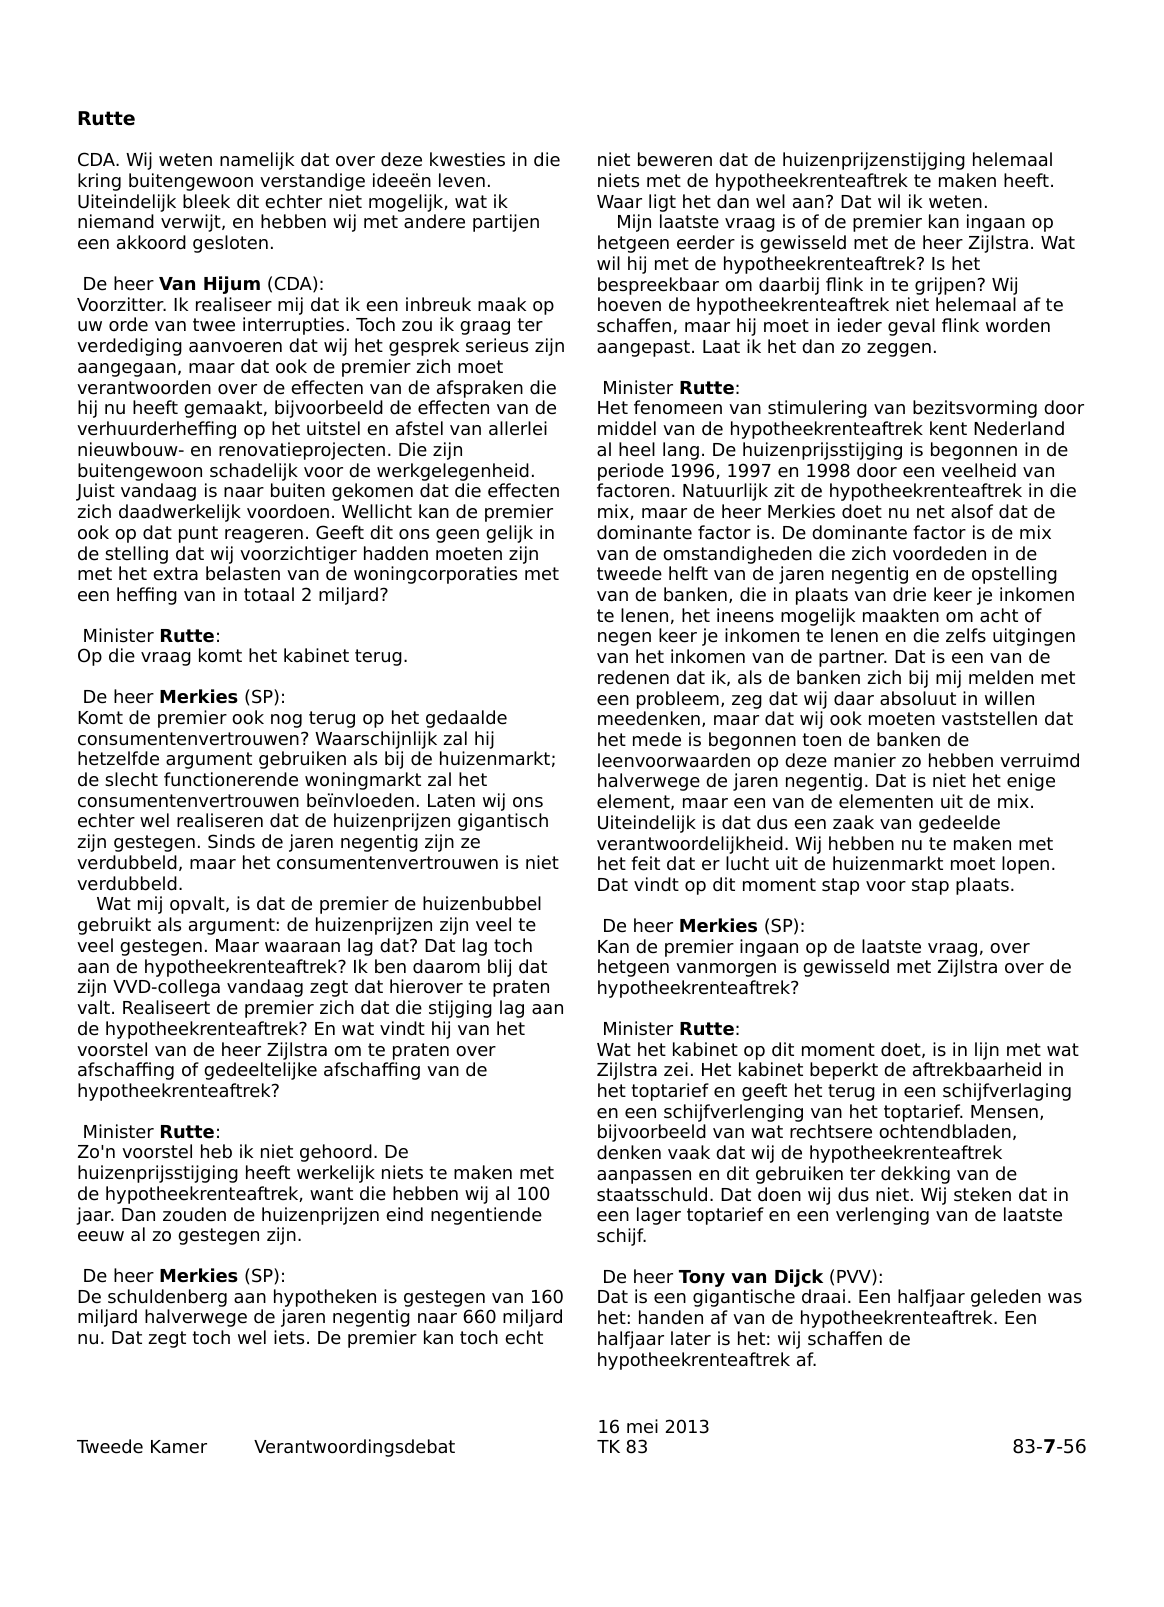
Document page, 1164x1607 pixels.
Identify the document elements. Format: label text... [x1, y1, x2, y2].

text Dat is een gigantische draai. Een halfjaar geleden was het: handen af van de hypotheekrenteaftrek. Een halfjaar later is het: wij schaffen de hypotheekrenteaftrek af. [596, 1287, 1087, 1370]
text Mijn laatste vraag is of de premier kan ingaan op hetgeen eerder is gewisseld met de heer Zijlstra. Wat wil hij met de hypotheekrenteaftrek? Is het bespreekbaar om daarbij flink in te grijpen? Wij hoeven de hypotheekrenteaftrek niet helemaal af te schaffen, maar hij moet in ieder geval flink worden aangepast. Laat ik het dan zo zeggen. [596, 212, 1087, 357]
text De heer Van Hijum (CDA): [77, 274, 567, 294]
text De heer Tony van Dijck (PVV): [596, 1267, 1087, 1287]
text Komt de premier ook nog terug op het gedaalde consumentenvertrouwen? Waarschijnlijk zal hij hetzelfde argument gebruiken als bij de huizenmarkt; de slecht functionerende woningmarkt zal het consumentenvertrouwen beïnvloeden. Laten wij ons echter wel realiseren dat de huizenprijzen gigantisch zijn gestegen. Sinds de jaren negentig zijn ze verdubbeld, maar het consumentenvertrouwen is niet verdubbeld. [77, 708, 567, 894]
text De heer Merkies (SP): [596, 916, 1087, 936]
text Minister Rutte: [77, 1122, 567, 1142]
text Minister Rutte: [596, 1019, 1087, 1039]
text Op die vraag komt het kabinet terug. [77, 646, 567, 667]
text Minister Rutte: [77, 626, 567, 646]
text De heer Merkies (SP): [77, 687, 567, 708]
text De schuldenberg aan hypotheken is gestegen van 160 miljard halverwege de jaren negentig naar 660 miljard nu. Dat zegt toch wel iets. De premier kan toch echt [77, 1287, 567, 1349]
text Minister Rutte: [596, 377, 1087, 398]
text Wat het kabinet op dit moment doet, is in lijn met wat Zijlstra zei. Het kabinet beperkt de aftrekbaarheid in het toptarief en geeft het terug in een schijfverlaging en een schijfverlenging van het toptarief. Mensen, bijvoorbeeld van wat rechtsere ochtendbladen, denken vaak dat wij de hypotheekrenteaftrek aanpassen en dit gebruiken ter dekking van de staatsschuld. Dat doen wij dus niet. Wij steken dat in een lager toptarief en een verlenging van de laatste schijf. [596, 1039, 1087, 1247]
text Zo'n voorstel heb ik niet gehoord. De huizenprijsstijging heeft werkelijk niets te maken met de hypotheekrenteaftrek, want die hebben wij al 100 jaar. Dan zouden de huizenprijzen eind negentiende eeuw al zo gestegen zijn. [77, 1142, 567, 1246]
text Voorzitter. Ik realiseer mij dat ik een inbreuk maak op uw orde van twee interrupties. Toch zou ik graag ter verdediging aanvoeren dat wij het gesprek serieus zijn aangegaan, maar dat ook de premier zich moet verantwoorden over de effecten van de afspraken die hij nu heeft gemaakt, bijvoorbeeld de effecten van de verhuurderheffing op het uitstel en afstel van allerlei nieuwbouw- en renovatieprojecten. Die zijn buitengewoon schadelijk voor de werkgelegenheid. Juist vandaag is naar buiten gekomen dat die effecten zich daadwerkelijk voordoen. Wellicht kan de premier ook op dat punt reageren. Geeft dit ons geen gelijk in de stelling dat wij voorzichtiger hadden moeten zijn met het extra belasten van de woningcorporaties met een heffing van in totaal 2 miljard? [77, 294, 567, 606]
text Kan de premier ingaan op de laatste vraag, over hetgeen vanmorgen is gewisseld met Zijlstra over de hypotheekrenteaftrek? [596, 936, 1087, 999]
text CDA. Wij weten namelijk dat over deze kwesties in die kring buitengewoon verstandige ideeën leven. Uiteindelijk bleek dit echter niet mogelijk, wat ik niemand verwijt, en hebben wij met andere partijen een akkoord gesloten. [77, 150, 567, 254]
text Wat mij opvalt, is dat de premier de huizenbubbel gebruikt als argument: de huizenprijzen zijn veel te veel gestegen. Maar waaraan lag dat? Dat lag toch aan de hypotheekrenteaftrek? Ik ben daarom blij dat zijn VVD-collega vandaag zegt dat hierover te praten valt. Realiseert de premier zich dat die stijging lag aan de hypotheekrenteaftrek? En wat vindt hij van het voorstel van de heer Zijlstra om te praten over afschaffing of gedeeltelijke afschaffing van de hypotheekrenteaftrek? [77, 894, 567, 1102]
text Het fenomeen van stimulering van bezitsvorming door middel van de hypotheekrenteaftrek kent Nederland al heel lang. De huizenprijsstijging is begonnen in de periode 1996, 1997 en 1998 door een veelheid van factoren. Natuurlijk zit de hypotheekrenteaftrek in die mix, maar de heer Merkies doet nu net alsof dat de dominante factor is. De dominante factor is de mix van de omstandigheden die zich voordeden in de tweede helft van de jaren negentig en de opstelling van de banken, die in plaats van drie keer je inkomen te lenen, het ineens mogelijk maakten om acht of negen keer je inkomen te lenen en die zelfs uitgingen van het inkomen van de partner. Dat is een van de redenen dat ik, als de banken zich bij mij melden met een probleem, zeg dat wij daar absoluut in willen meedenken, maar dat wij ook moeten vaststellen dat het mede is begonnen toen de banken de leenvoorwaarden op deze manier zo hebben verruimd halverwege de jaren negentig. Dat is niet het enige element, maar een van de elementen uit de mix. Uiteindelijk is dat dus een zaak van gedeelde verantwoordelijkheid. Wij hebben nu te maken met het feit dat er lucht uit de huizenmarkt moet lopen. Dat vindt op dit moment stap voor stap plaats. [596, 398, 1087, 896]
text niet beweren dat de huizenprijzenstijging helemaal niets met de hypotheekrenteaftrek te maken heeft. Waar ligt het dan wel aan? Dat wil ik weten. [596, 150, 1087, 212]
text De heer Merkies (SP): [77, 1266, 567, 1287]
